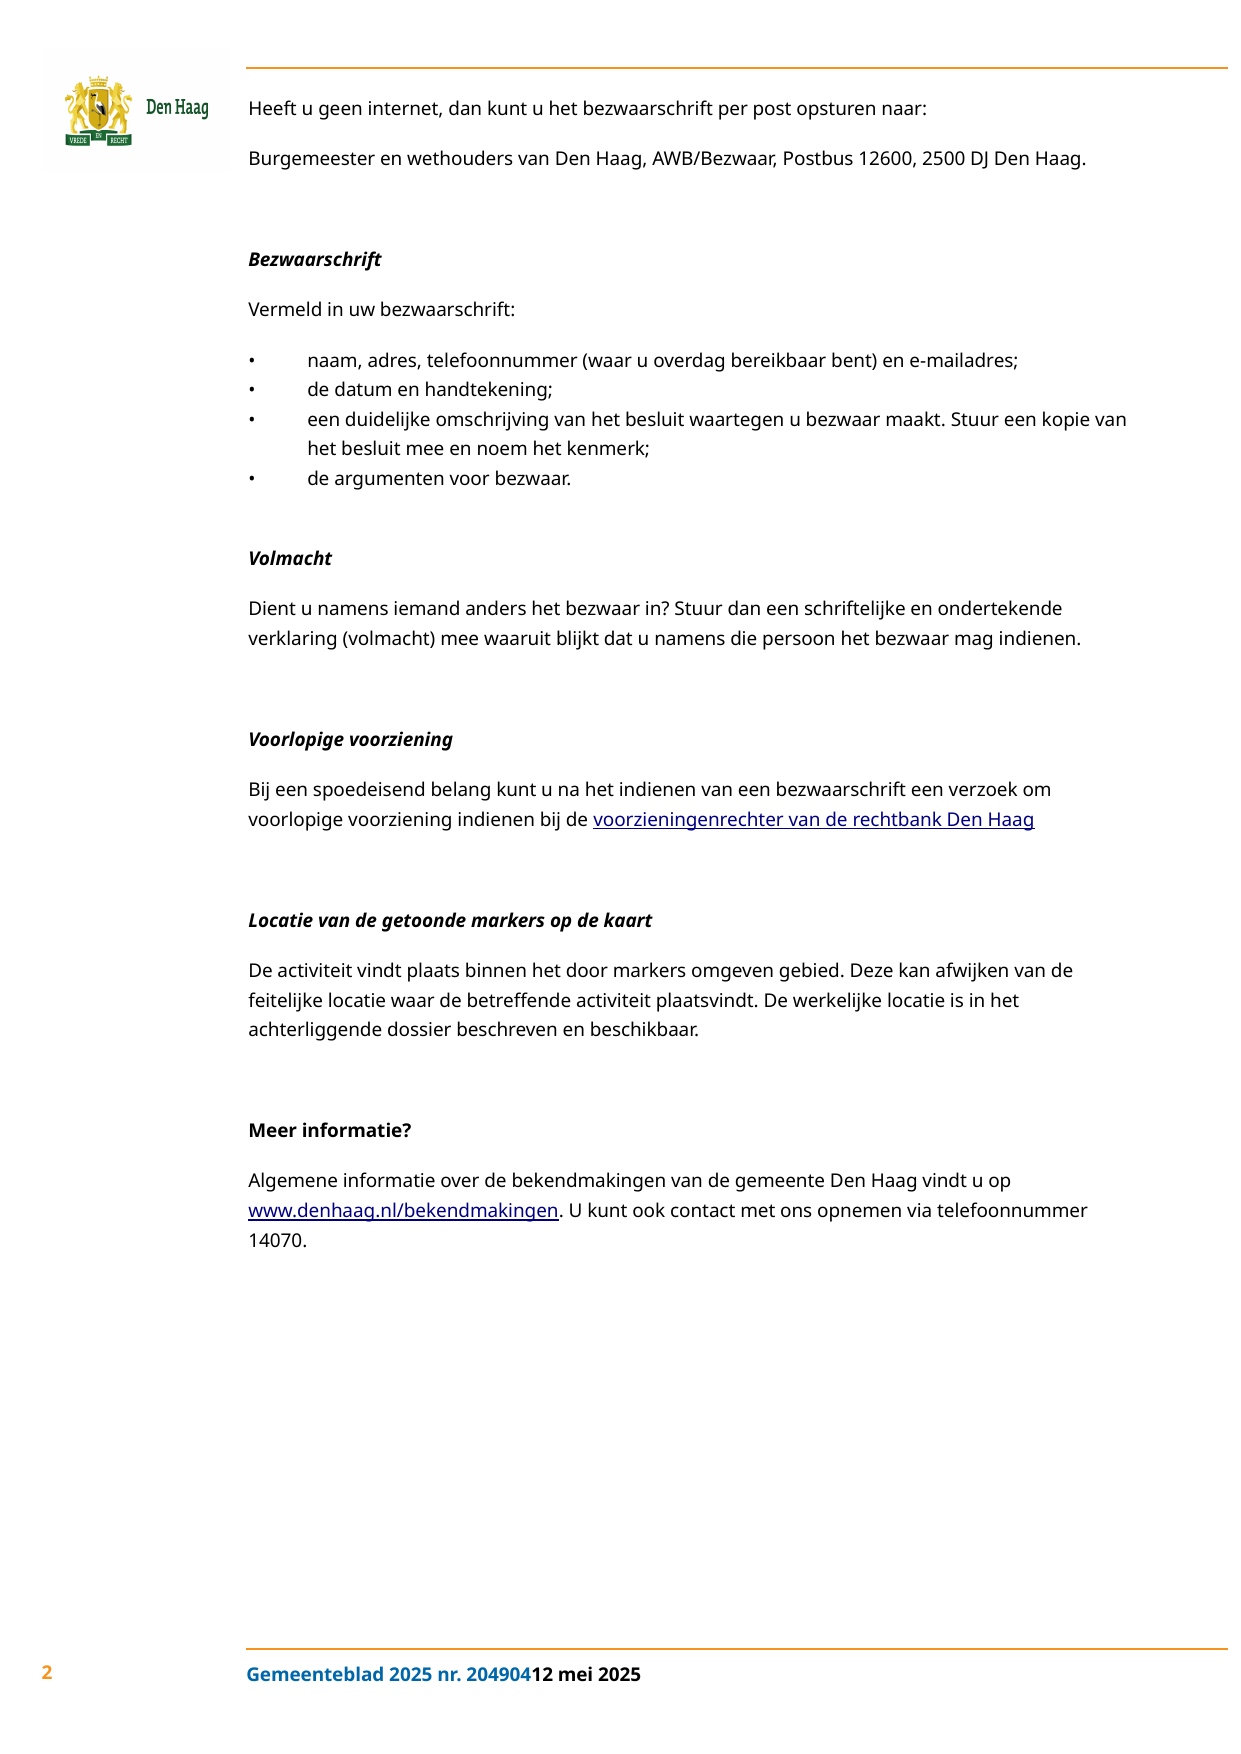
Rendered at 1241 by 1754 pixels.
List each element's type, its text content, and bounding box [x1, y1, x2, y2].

text Algemene informatie over de bekendmakingen van de gemeente Den Haag vindt u op www.denhaag.nl/bekendmakingen. U kunt ook contact met ons opnemen via telefoonnummer 14070. [248, 1168, 1152, 1253]
text Voorlopige voorziening [248, 726, 1152, 752]
text Locatie van de getoonde markers op de kaart [248, 907, 1152, 933]
text Burgemeester en wethouders van Den Haag, AWB/Bezwaar, Postbus 12600, 2500 DJ Den Haag. [248, 145, 1152, 171]
list de datum en handtekening; [248, 376, 1152, 402]
list de argumenten voor bezwaar. [248, 465, 1152, 491]
list naam, adres, telefoonnummer (waar u overdag bereikbaar bent) en e-mailadres; [248, 347, 1152, 373]
text Dient u namens iemand anders het bezwaar in? Stuur dan een schriftelijke en ondertekende verklaring (volmacht) mee waaruit blijkt dat u namens die persoon het bezwaar mag indienen. [248, 596, 1152, 651]
list een duidelijke omschrijving van het besluit waartegen u bezwaar maakt. Stuur een kopie van het besluit mee en noem het kenmerk; [248, 406, 1152, 461]
text Meer informatie? [248, 1117, 1152, 1143]
text Heeft u geen internet, dan kunt u het bezwaarschrift per post opsturen naar: [248, 95, 1152, 121]
text De activiteit vindt plaats binnen het door markers omgeven gebied. Deze kan afwijken van de feitelijke locatie waar de betreffende activiteit plaatsvindt. De werkelijke locatie is in het achterliggende dossier beschreven en beschikbaar. [248, 957, 1152, 1042]
text Volmacht [248, 545, 1152, 571]
text Bij een spoedeisend belang kunt u na het indienen van een bezwaarschrift een verzoek om voorlopige voorziening indienen bij de voorzieningenrechter van de rechtbank Den Haag [248, 776, 1152, 832]
text Bezwaarschrift [248, 246, 1152, 272]
picture [41, 47, 231, 172]
text Vermeld in uw bezwaarschrift: [248, 296, 1152, 322]
